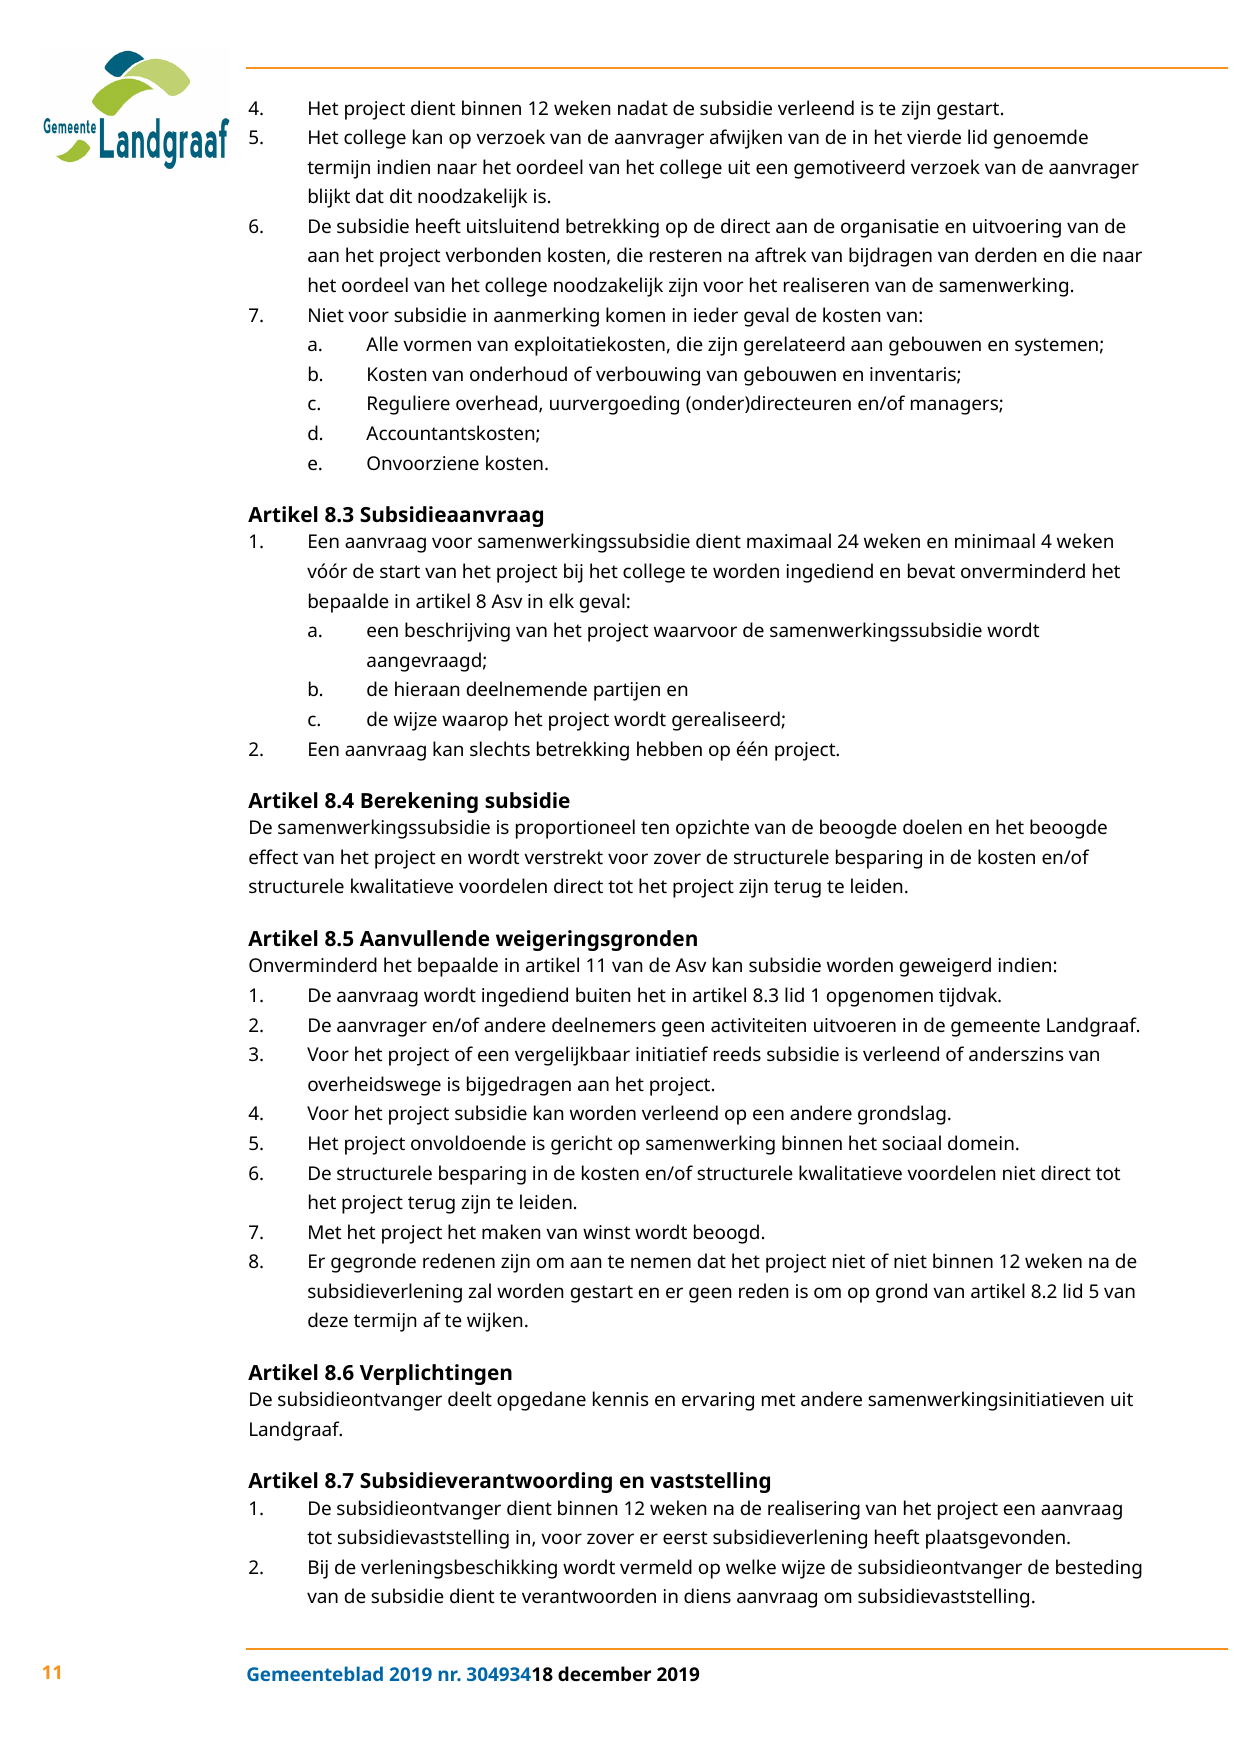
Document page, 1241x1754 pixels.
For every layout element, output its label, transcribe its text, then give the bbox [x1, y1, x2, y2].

list Met het project het maken van winst wordt beoogd. [248, 1219, 1152, 1244]
list Reguliere overhead, uurvergoeding (onder)directeuren en/of managers; [307, 391, 1152, 416]
text De subsidieontvanger deelt opgedane kennis en ervaring met andere samenwerkingsinitiatieven uit Landgraaf. [248, 1386, 1152, 1442]
list De aanvrager en/of andere deelnemers geen activiteiten uitvoeren in de gemeente Landgraaf. [248, 1012, 1152, 1037]
list Kosten van onderhoud of verbouwing van gebouwen en inventaris; [307, 361, 1152, 387]
text Artikel 8.6 Verplichtingen [248, 1358, 1152, 1386]
list Het college kan op verzoek van de aanvrager afwijken van de in het vierde lid genoemde termijn indien naar het oordeel van het college uit een gemotiveerd verzoek van de aanvrager blijkt dat dit noodzakelijk is. [248, 124, 1152, 209]
text Artikel 8.5 Aanvullende weigeringsgronden [248, 924, 1152, 953]
list Er gegronde redenen zijn om aan te nemen dat het project niet of niet binnen 12 weken na de subsidieverlening zal worden gestart en er geen reden is om op grond van artikel 8.2 lid 5 van deze termijn af te wijken. [248, 1248, 1152, 1333]
text Artikel 8.7 Subsidieverantwoording en vaststelling [248, 1466, 1152, 1495]
list De structurele besparing in de kosten en/of structurele kwalitatieve voordelen niet direct tot het project terug zijn te leiden. [248, 1160, 1152, 1215]
list De subsidie heeft uitsluitend betrekking op de direct aan de organisatie en uitvoering van de aan het project verbonden kosten, die resteren na aftrek van bijdragen van derden en die naar het oordeel van het college noodzakelijk zijn voor het realiseren van de samenwerking. [248, 213, 1152, 298]
list Het project dient binnen 12 weken nadat de subsidie verleend is te zijn gestart. [248, 95, 1152, 121]
list De aanvraag wordt ingediend buiten het in artikel 8.3 lid 1 opgenomen tijdvak. [248, 982, 1152, 1008]
list de wijze waarop het project wordt gerealiseerd; [307, 706, 1152, 732]
list Alle vormen van exploitatiekosten, die zijn gerelateerd aan gebouwen en systemen; [307, 331, 1152, 357]
text Onverminderd het bepaalde in artikel 11 van de Asv kan subsidie worden geweigerd indien: [248, 953, 1152, 978]
list De subsidieontvanger dient binnen 12 weken na de realisering van het project een aanvraag tot subsidievaststelling in, voor zover er eerst subsidieverlening heeft plaatsgevonden. [248, 1495, 1152, 1550]
text Artikel 8.3 Subsidieaanvraag [248, 500, 1152, 529]
list Bij de verleningsbeschikking wordt vermeld op welke wijze de subsidieontvanger de besteding van de subsidie dient te verantwoorden in diens aanvraag om subsidievaststelling. [248, 1554, 1152, 1609]
list Het project onvoldoende is gericht op samenwerking binnen het sociaal domein. [248, 1130, 1152, 1156]
list Voor het project subsidie kan worden verleend op een andere grondslag. [248, 1101, 1152, 1126]
list Niet voor subsidie in aanmerking komen in ieder geval de kosten van: [248, 302, 1152, 328]
list Een aanvraag kan slechts betrekking hebben op één project. [248, 736, 1152, 761]
list de hieraan deelnemende partijen en [307, 677, 1152, 702]
list Accountantskosten; [307, 420, 1152, 446]
list Voor het project of een vergelijkbaar initiatief reeds subsidie is verleend of anderszins van overheidswege is bijgedragen aan het project. [248, 1041, 1152, 1097]
text Artikel 8.4 Berekening subsidie [248, 786, 1152, 814]
list Onvoorziene kosten. [307, 450, 1152, 476]
list Een aanvraag voor samenwerkingssubsidie dient maximaal 24 weken en minimaal 4 weken vóór de start van het project bij het college te worden ingediend en bevat onverminderd het bepaalde in artikel 8 Asv in elk geval: [248, 529, 1152, 613]
picture [41, 47, 231, 172]
text De samenwerkingssubsidie is proportioneel ten opzichte van de beoogde doelen en het beoogde effect van het project en wordt verstrekt voor zover de structurele besparing in de kosten en/of structurele kwalitatieve voordelen direct tot het project zijn terug te leiden. [248, 814, 1152, 899]
list een beschrijving van het project waarvoor de samenwerkingssubsidie wordt aangevraagd; [307, 617, 1152, 673]
